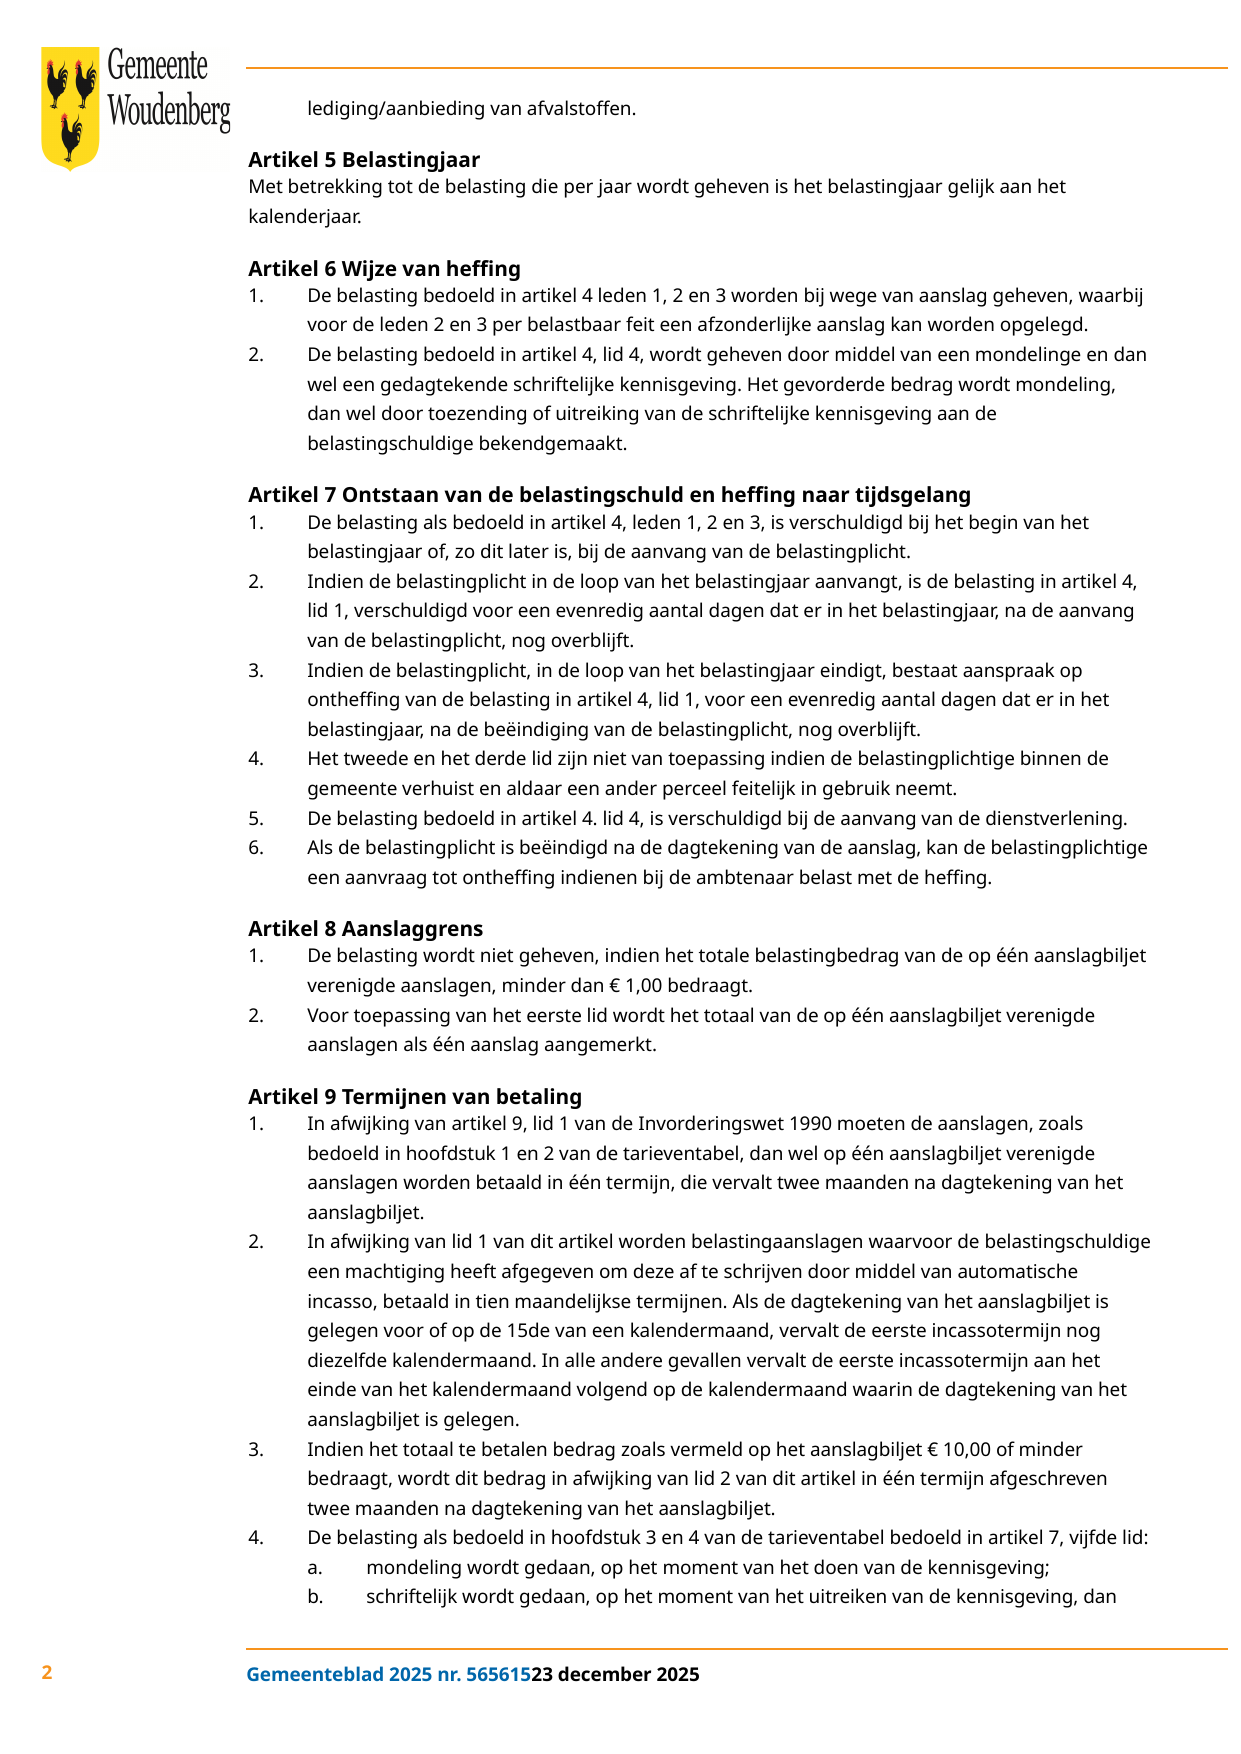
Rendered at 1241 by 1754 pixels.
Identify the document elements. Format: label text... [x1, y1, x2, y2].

text Artikel 6 Wijze van heffing [248, 254, 1152, 282]
list De belasting bedoeld in artikel 4. lid 4, is verschuldigd bij de aanvang van de dienstverlening. [248, 805, 1152, 830]
text Artikel 7 Ontstaan van de belastingschuld en heffing naar tijdsgelang [248, 480, 1152, 509]
list De belasting als bedoeld in hoofdstuk 3 en 4 van de tarieventabel bedoeld in artikel 7, vijfde lid: [248, 1524, 1152, 1550]
list Als de belastingplicht is beëindigd na de dagtekening van de aanslag, kan de belastingplichtige een aanvraag tot ontheffing indienen bij de ambtenaar belast met de heffing. [248, 834, 1152, 889]
list In afwijking van lid 1 van dit artikel worden belastingaanslagen waarvoor de belastingschuldige een machtiging heeft afgegeven om deze af te schrijven door middel van automatische incasso, betaald in tien maandelijkse termijnen. Als de dagtekening van het aanslagbiljet is gelegen voor of op de 15de van een kalendermaand, vervalt de eerste incassotermijn nog diezelfde kalendermaand. In alle andere gevallen vervalt de eerste incassotermijn aan het einde van het kalendermaand volgend op de kalendermaand waarin de dagtekening van het aanslagbiljet is gelegen. [248, 1229, 1152, 1432]
picture [41, 47, 231, 172]
list Het tweede en het derde lid zijn niet van toepassing indien de belastingplichtige binnen de gemeente verhuist en aldaar een ander perceel feitelijk in gebruik neemt. [248, 746, 1152, 801]
list Indien de belastingplicht, in de loop van het belastingjaar eindigt, bestaat aanspraak op ontheffing van de belasting in artikel 4, lid 1, voor een evenredig aantal dagen dat er in het belastingjaar, na de beëindiging van de belastingplicht, nog overblijft. [248, 657, 1152, 742]
list De belasting bedoeld in artikel 4 leden 1, 2 en 3 worden bij wege van aanslag geheven, waarbij voor de leden 2 en 3 per belastbaar feit een afzonderlijke aanslag kan worden opgelegd. [248, 282, 1152, 337]
text Artikel 5 Belastingjaar [248, 145, 1152, 174]
list mondeling wordt gedaan, op het moment van het doen van de kennisgeving; [307, 1554, 1152, 1580]
text Met betrekking tot de belasting die per jaar wordt geheven is het belastingjaar gelijk aan het kalenderjaar. [248, 174, 1152, 229]
list Indien het totaal te betalen bedrag zoals vermeld op het aanslagbiljet € 10,00 of minder bedraagt, wordt dit bedrag in afwijking van lid 2 van dit artikel in één termijn afgeschreven twee maanden na dagtekening van het aanslagbiljet. [248, 1436, 1152, 1521]
list De belasting wordt niet geheven, indien het totale belastingbedrag van de op één aanslagbiljet verenigde aanslagen, minder dan € 1,00 bedraagt. [248, 943, 1152, 998]
list Voor toepassing van het eerste lid wordt het totaal van de op één aanslagbiljet verenigde aanslagen als één aanslag aangemerkt. [248, 1002, 1152, 1057]
list De belasting bedoeld in artikel 4, lid 4, wordt geheven door middel van een mondelinge en dan wel een gedagtekende schriftelijke kennisgeving. Het gevorderde bedrag wordt mondeling, dan wel door toezending of uitreiking van de schriftelijke kennisgeving aan de belastingschuldige bekendgemaakt. [248, 341, 1152, 456]
list De belasting als bedoeld in artikel 4, leden 1, 2 en 3, is verschuldigd bij het begin van het belastingjaar of, zo dit later is, bij de aanvang van de belastingplicht. [248, 509, 1152, 564]
text Artikel 8 Aanslaggrens [248, 914, 1152, 943]
list In afwijking van artikel 9, lid 1 van de Invorderingswet 1990 moeten de aanslagen, zoals bedoeld in hoofdstuk 1 en 2 van de tarieventabel, dan wel op één aanslagbiljet verenigde aanslagen worden betaald in één termijn, die vervalt twee maanden na dagtekening van het aanslagbiljet. [248, 1110, 1152, 1225]
list schriftelijk wordt gedaan, op het moment van het uitreiken van de kennisgeving, dan [307, 1584, 1152, 1609]
list lediging/aanbieding van afvalstoffen. [248, 95, 1152, 121]
text Artikel 9 Termijnen van betaling [248, 1082, 1152, 1110]
list Indien de belastingplicht in de loop van het belastingjaar aanvangt, is de belasting in artikel 4, lid 1, verschuldigd voor een evenredig aantal dagen dat er in het belastingjaar, na de aanvang van de belastingplicht, nog overblijft. [248, 568, 1152, 653]
